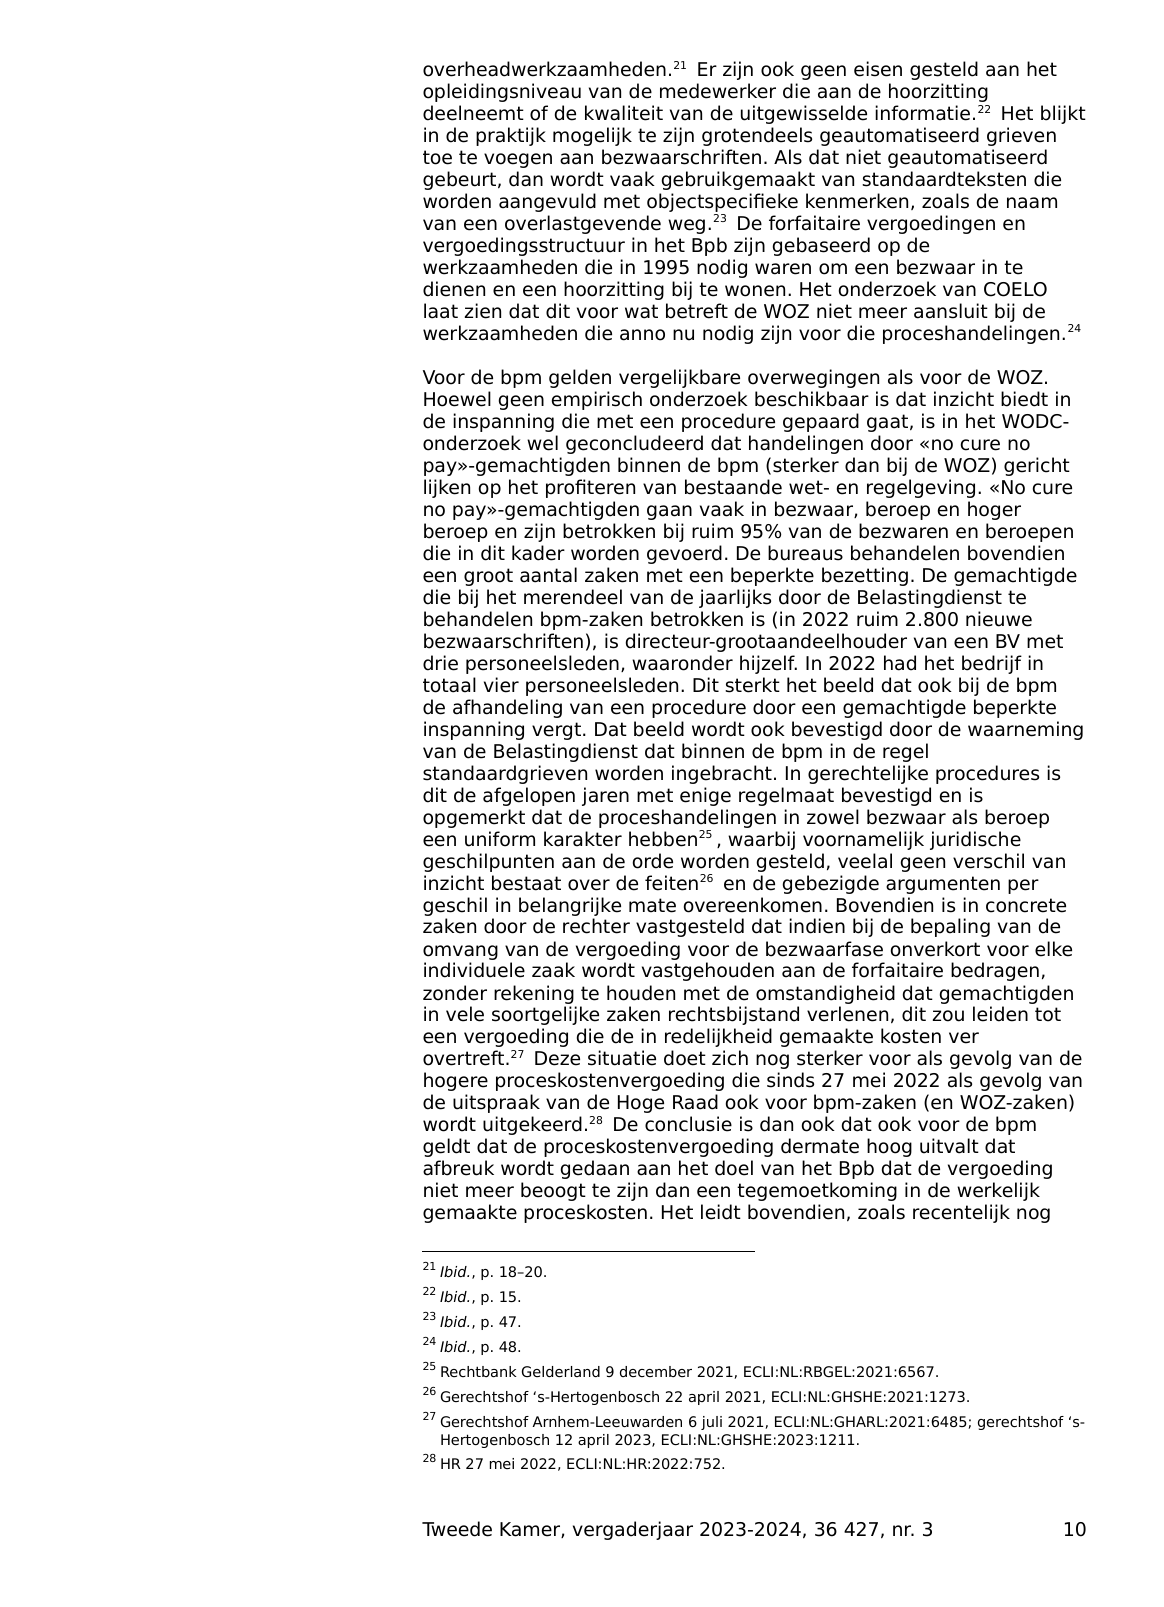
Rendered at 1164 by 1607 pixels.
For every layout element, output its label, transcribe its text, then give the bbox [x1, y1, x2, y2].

text Ibid., p. 15. [422, 1285, 1087, 1307]
text Ibid., p. 18–20. [422, 1260, 1087, 1282]
text Ibid., p. 48. [422, 1335, 1087, 1357]
text Gerechtshof Arnhem-Leeuwarden 6 juli 2021, ECLI:NL:GHARL:2021:6485; gerechtshof ‘s-Hertogenbosch 12 april 2023, ECLI:NL:GHSHE:2023:1211. [422, 1410, 1087, 1449]
text Voor de bpm gelden vergelijkbare overwegingen als voor de WOZ. Hoewel geen empirisch onderzoek beschikbaar is dat inzicht biedt in de inspanning die met een procedure gepaard gaat, is in het WODC-onderzoek wel geconcludeerd dat handelingen door «no cure no pay»-gemachtigden binnen de bpm (sterker dan bij de WOZ) gericht lijken op het profiteren van bestaande wet- en regelgeving. «No cure no pay»-gemachtigden gaan vaak in bezwaar, beroep en hoger beroep en zijn betrokken bij ruim 95% van de bezwaren en beroepen die in dit kader worden gevoerd. De bureaus behandelen bovendien een groot aantal zaken met een beperkte bezetting. De gemachtigde die bij het merendeel van de jaarlijks door de Belastingdienst te behandelen bpm-zaken betrokken is (in 2022 ruim 2.800 nieuwe bezwaarschriften), is directeur-grootaandeelhouder van een BV met drie personeelsleden, waaronder hijzelf. In 2022 had het bedrijf in totaal vier personeelsleden. Dit sterkt het beeld dat ook bij de bpm de afhandeling van een procedure door een gemachtigde beperkte inspanning vergt. Dat beeld wordt ook bevestigd door de waarneming van de Belastingdienst dat binnen de bpm in de regel standaardgrieven worden ingebracht. In gerechtelijke procedures is dit de afgelopen jaren met enige regelmaat bevestigd en is opgemerkt dat de proceshandelingen in zowel bezwaar als beroep een uniform karakter hebben, waarbij voornamelijk juridische geschilpunten aan de orde worden gesteld, veelal geen verschil van inzicht bestaat over de feiten en de gebezigde argumenten per geschil in belangrijke mate overeenkomen. Bovendien is in concrete zaken door de rechter vastgesteld dat indien bij de bepaling van de omvang van de vergoeding voor de bezwaarfase onverkort voor elke individuele zaak wordt vastgehouden aan de forfaitaire bedragen, zonder rekening te houden met de omstandigheid dat gemachtigden in vele soortgelijke zaken rechtsbijstand verlenen, dit zou leiden tot een vergoeding die de in redelijkheid gemaakte kosten ver overtreft. Deze situatie doet zich nog sterker voor als gevolg van de hogere proceskostenvergoeding die sinds 27 mei 2022 als gevolg van de uitspraak van de Hoge Raad ook voor bpm-zaken (en WOZ-zaken) wordt uitgekeerd. De conclusie is dan ook dat ook voor de bpm geldt dat de proceskostenvergoeding dermate hoog uitvalt dat afbreuk wordt gedaan aan het doel van het Bpb dat de vergoeding niet meer beoogt te zijn dan een tegemoetkoming in de werkelijk gemaakte proceskosten. Het leidt bovendien, zoals recentelijk nog [422, 367, 1087, 1224]
text Ibid., p. 47. [422, 1310, 1087, 1332]
text Rechtbank Gelderland 9 december 2021, ECLI:NL:RBGEL:2021:6567. [422, 1360, 1087, 1382]
text overheadwerkzaamheden. Er zijn ook geen eisen gesteld aan het opleidingsniveau van de medewerker die aan de hoorzitting deelneemt of de kwaliteit van de uitgewisselde informatie. Het blijkt in de praktijk mogelijk te zijn grotendeels geautomatiseerd grieven toe te voegen aan bezwaarschriften. Als dat niet geautomatiseerd gebeurt, dan wordt vaak gebruikgemaakt van standaardteksten die worden aangevuld met objectspecifieke kenmerken, zoals de naam van een overlastgevende weg. De forfaitaire vergoedingen en vergoedingsstructuur in het Bpb zijn gebaseerd op de werkzaamheden die in 1995 nodig waren om een bezwaar in te dienen en een hoorzitting bij te wonen. Het onderzoek van COELO laat zien dat dit voor wat betreft de WOZ niet meer aansluit bij de werkzaamheden die anno nu nodig zijn voor die proceshandelingen. [422, 59, 1087, 345]
text Gerechtshof ‘s-Hertogenbosch 22 april 2021, ECLI:NL:GHSHE:2021:1273. [422, 1385, 1087, 1407]
text HR 27 mei 2022, ECLI:NL:HR:2022:752. [422, 1452, 1087, 1474]
